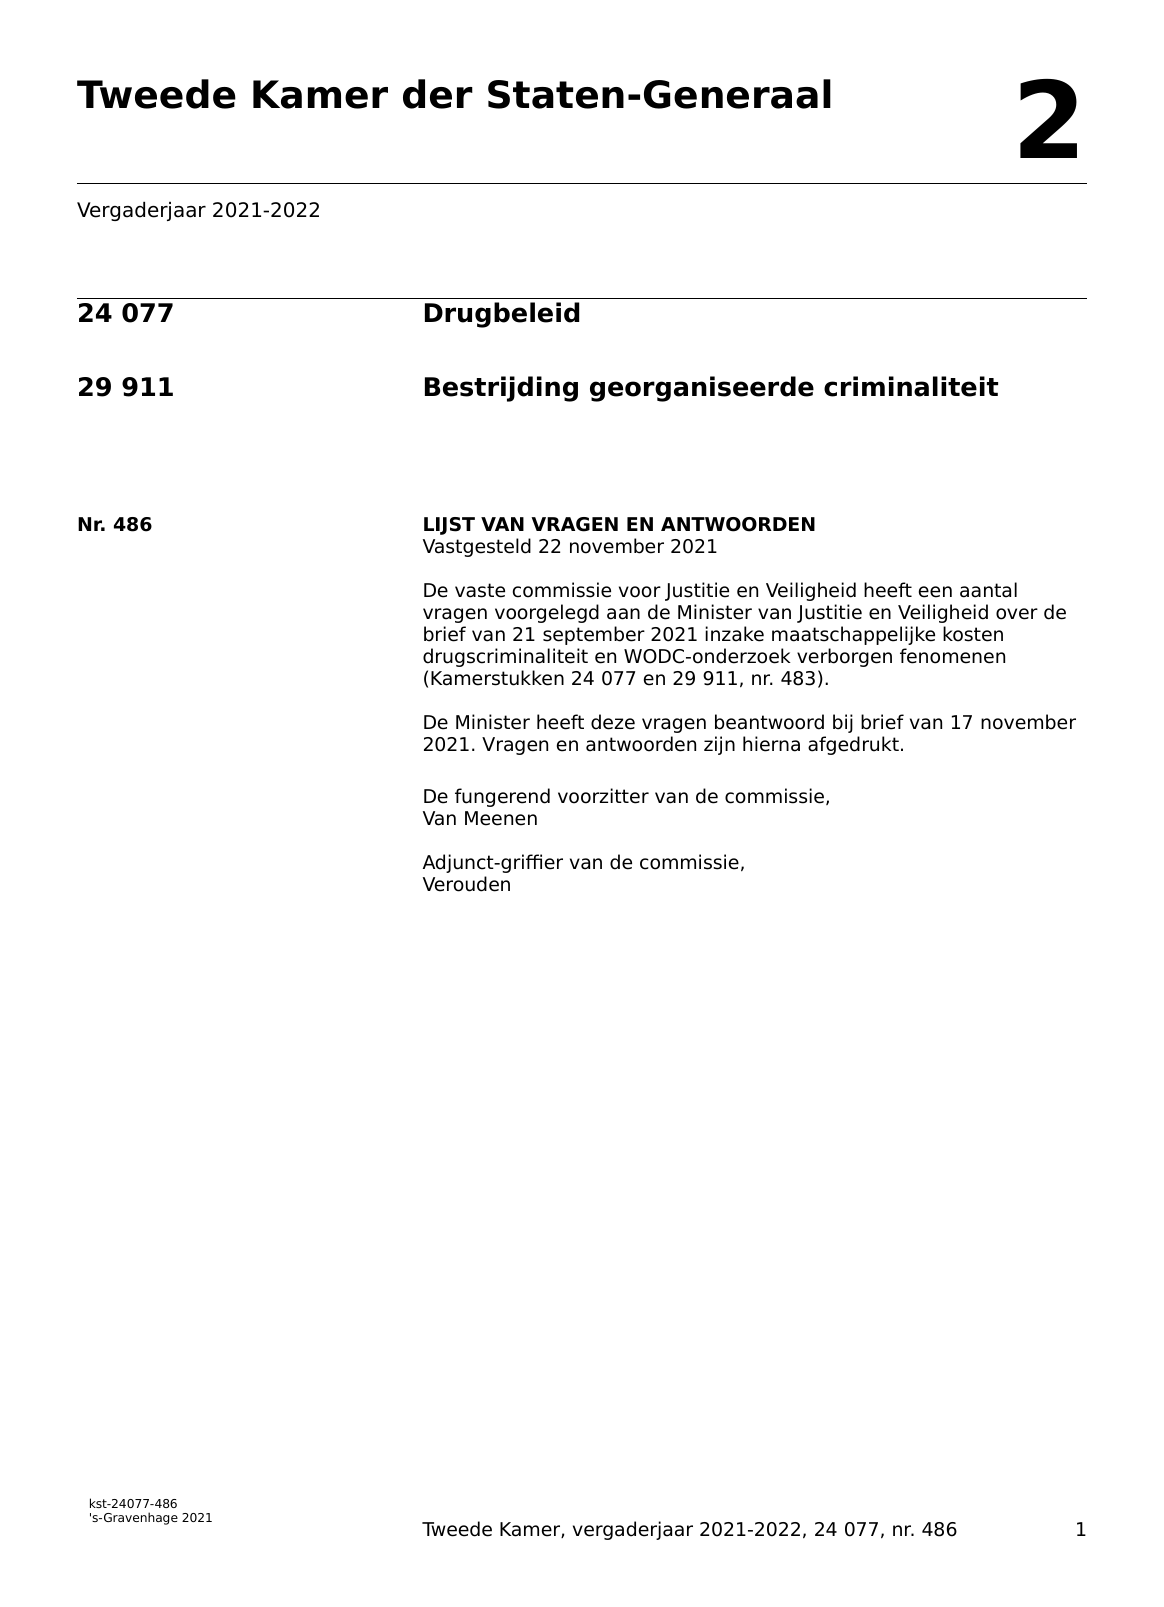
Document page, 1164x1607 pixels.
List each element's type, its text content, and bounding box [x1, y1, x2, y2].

subtitle Nr. 486 LIJST VAN VRAGEN EN ANTWOORDEN [77, 514, 1087, 536]
subtitle 24 077 Drugbeleid [77, 299, 1087, 329]
text De Minister heeft deze vragen beantwoord bij brief van 17 november 2021. Vragen en antwoorden zijn hierna afgedrukt. [422, 712, 1087, 756]
text De vaste commissie voor Justitie en Veiligheid heeft een aantal vragen voorgelegd aan de Minister van Justitie en Veiligheid over de brief van 21 september 2021 inzake maatschappelijke kosten drugscriminaliteit en WODC-onderzoek verborgen fenomenen (Kamerstukken 24 077 en 29 911, nr. 483). [422, 580, 1087, 690]
table_header Tweede Kamer der Staten-Generaal [77, 59, 886, 183]
text 's-Gravenhage 2021 [88, 1511, 323, 1525]
text kst-24077-486 [88, 1497, 323, 1511]
table_cell Vergaderjaar 2021-2022 [77, 184, 1087, 298]
subtitle 29 911 Bestrijding georganiseerde criminaliteit [77, 373, 1087, 403]
table_header 2 [886, 59, 1087, 183]
text De fungerend voorzitter van de commissie, Van Meenen [422, 786, 1087, 830]
text Vastgesteld 22 november 2021 [422, 536, 1087, 558]
text Adjunct-griffier van de commissie, Verouden [422, 852, 1087, 896]
